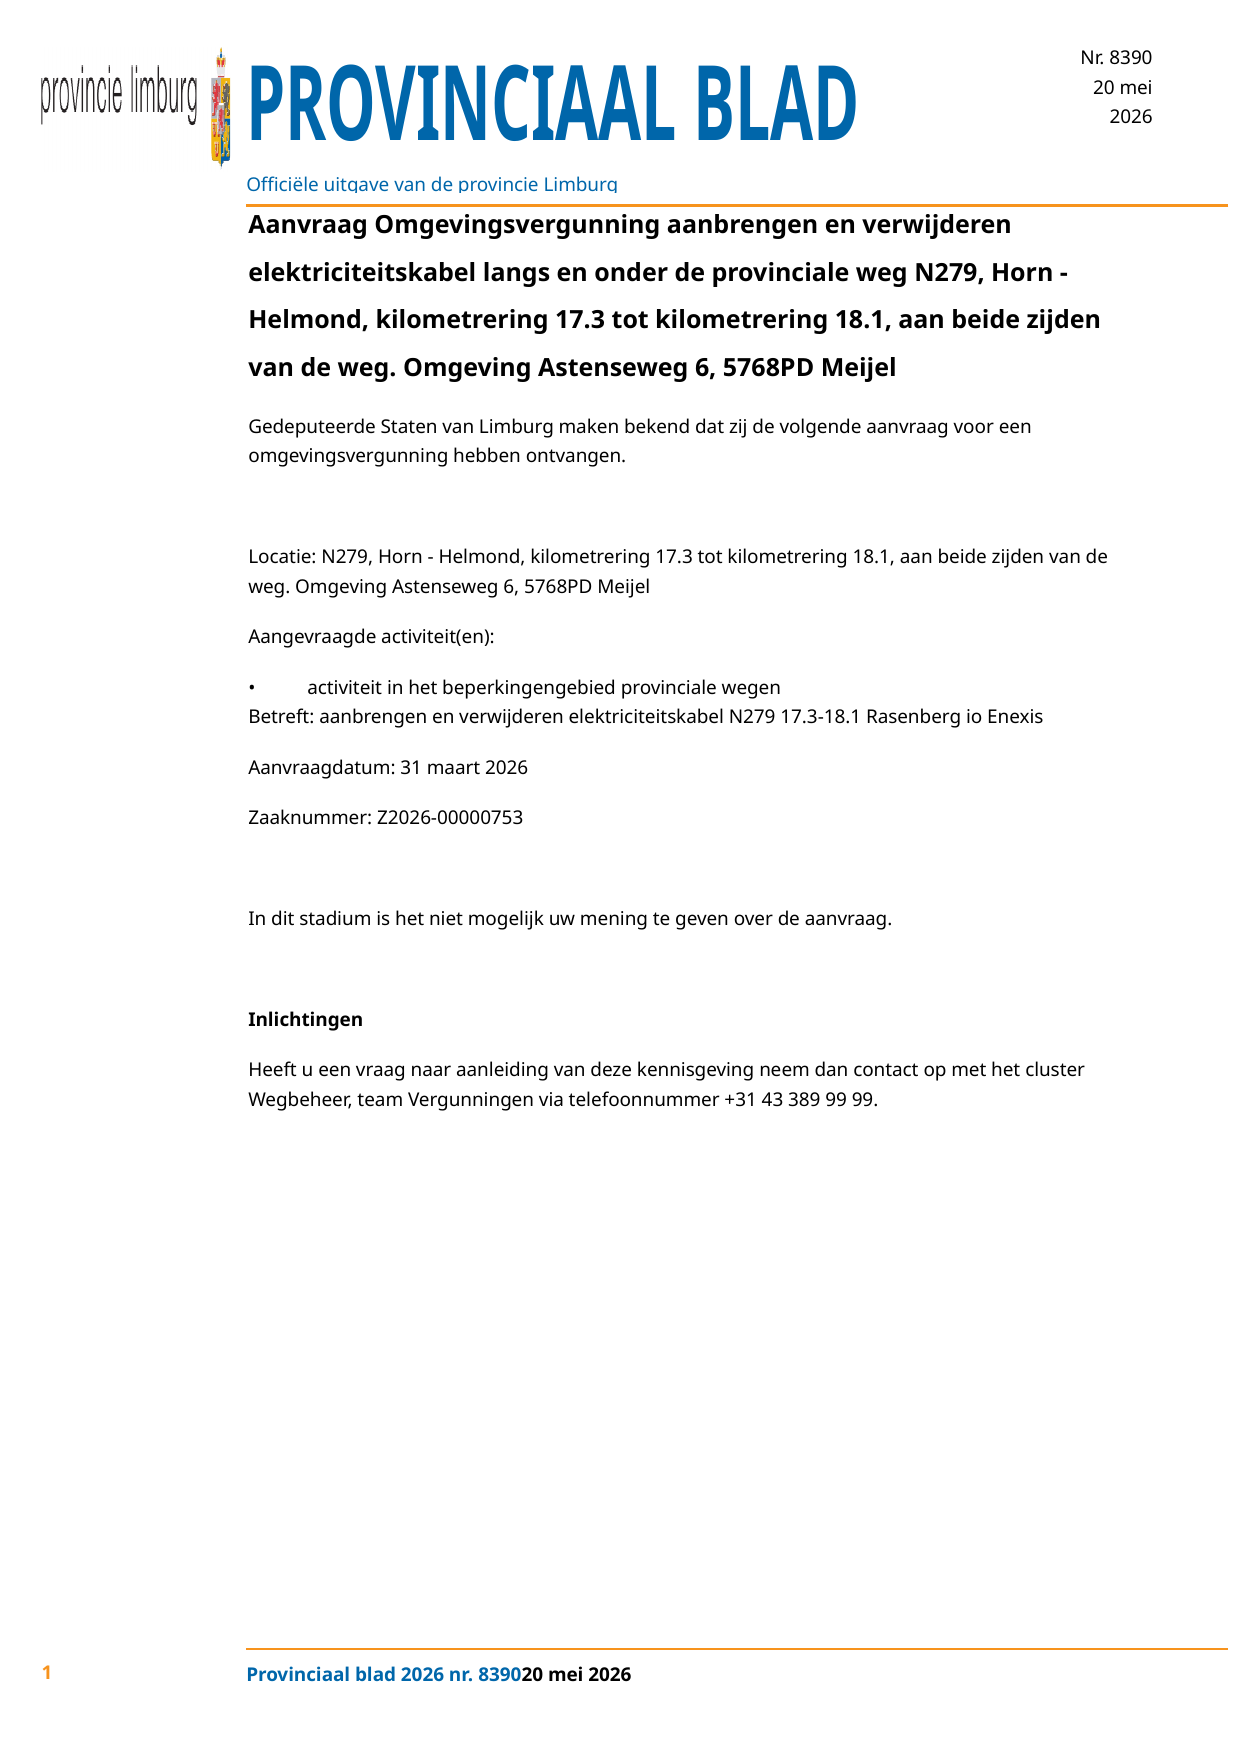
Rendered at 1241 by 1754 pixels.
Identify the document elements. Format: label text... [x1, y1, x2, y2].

picture [41, 47, 231, 172]
text Zaaknummer: Z2026-00000753 [248, 804, 1152, 830]
text Inlichtingen [248, 1006, 1152, 1032]
text Locatie: N279, Horn - Helmond, kilometrering 17.3 tot kilometrering 18.1, aan beide zijden van de weg. Omgeving Astenseweg 6, 5768PD Meijel [248, 543, 1152, 599]
text Gedeputeerde Staten van Limburg maken bekend dat zij de volgende aanvraag voor een omgevingsvergunning hebben ontvangen. [248, 413, 1152, 468]
text In dit stadium is het niet mogelijk uw mening te geven over de aanvraag. [248, 905, 1152, 931]
text Aanvraag Omgevingsvergunning aanbrengen en verwijderen elektriciteitskabel langs en onder de provinciale weg N279, Horn - Helmond, kilometrering 17.3 tot kilometrering 18.1, aan beide zijden van de weg. Omgeving Astenseweg 6, 5768PD Meijel [248, 207, 1152, 384]
text Aanvraagdatum: 31 maart 2026 [248, 754, 1152, 780]
text Aangevraagde activiteit(en): [248, 623, 1152, 649]
list activiteit in het beperkingengebied provinciale wegen [248, 674, 1152, 700]
text Heeft u een vraag naar aanleiding van deze kennisgeving neem dan contact op met het cluster Wegbeheer, team Vergunningen via telefoonnummer +31 43 389 99 99. [248, 1056, 1152, 1112]
text Betreft: aanbrengen en verwijderen elektriciteitskabel N279 17.3-18.1 Rasenberg io Enexis [248, 703, 1152, 729]
